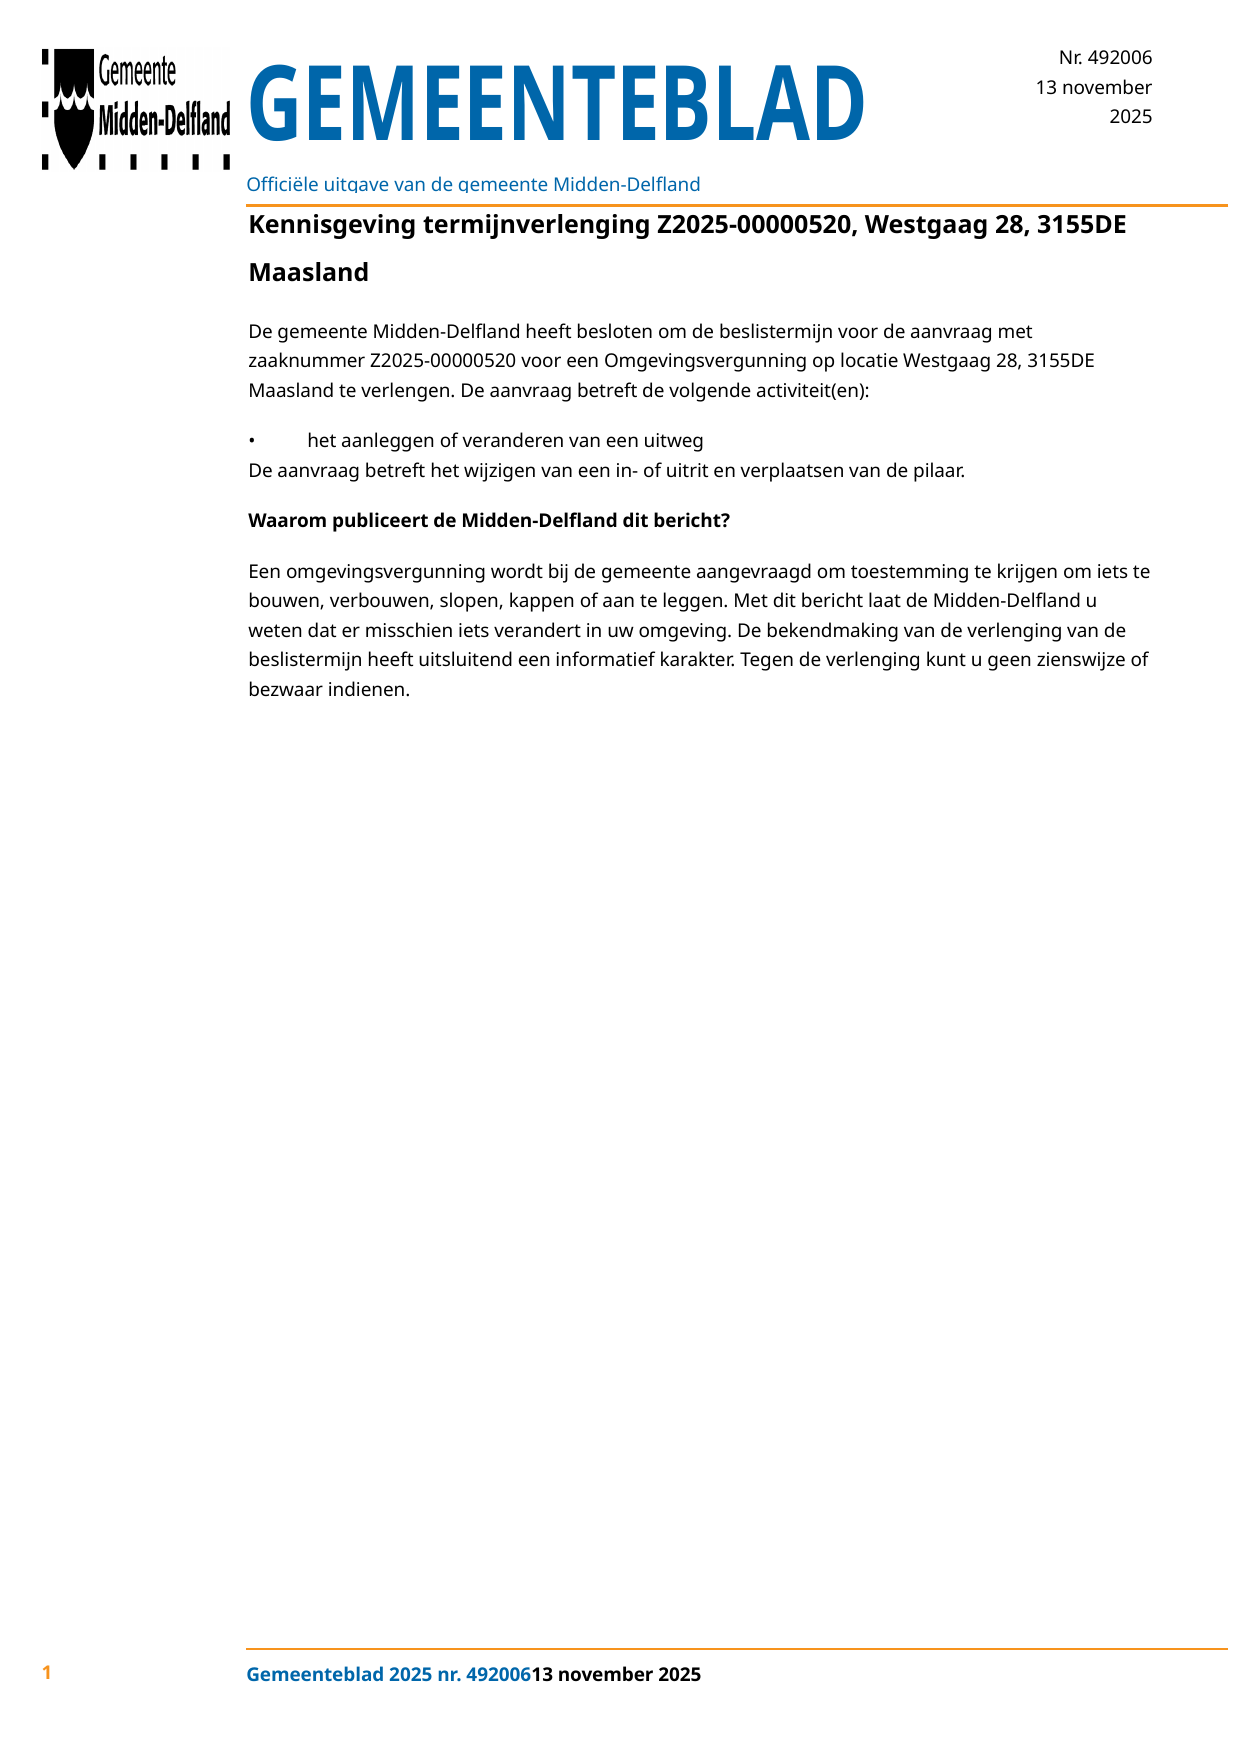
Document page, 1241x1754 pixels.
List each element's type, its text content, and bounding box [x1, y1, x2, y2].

text Kennisgeving termijnverlenging Z2025-00000520, Westgaag 28, 3155DE Maasland [248, 207, 1152, 288]
list het aanleggen of veranderen van een uitweg [248, 427, 1152, 453]
text De gemeente Midden-Delfland heeft besloten om de beslistermijn voor de aanvraag met zaaknummer Z2025-00000520 voor een Omgevingsvergunning op locatie Westgaag 28, 3155DE Maasland te verlengen. De aanvraag betreft de volgende activiteit(en): [248, 318, 1152, 403]
text De aanvraag betreft het wijzigen van een in- of uitrit en verplaatsen van de pilaar. [248, 457, 1152, 483]
text Een omgevingsvergunning wordt bij de gemeente aangevraagd om toestemming te krijgen om iets te bouwen, verbouwen, slopen, kappen of aan te leggen. Met dit bericht laat de Midden-Delfland u weten dat er misschien iets verandert in uw omgeving. De bekendmaking van de verlenging van de beslistermijn heeft uitsluitend een informatief karakter. Tegen de verlenging kunt u geen zienswijze of bezwaar indienen. [248, 558, 1152, 702]
text Waarom publiceert de Midden-Delfland dit bericht? [248, 507, 1152, 533]
picture [41, 47, 231, 172]
